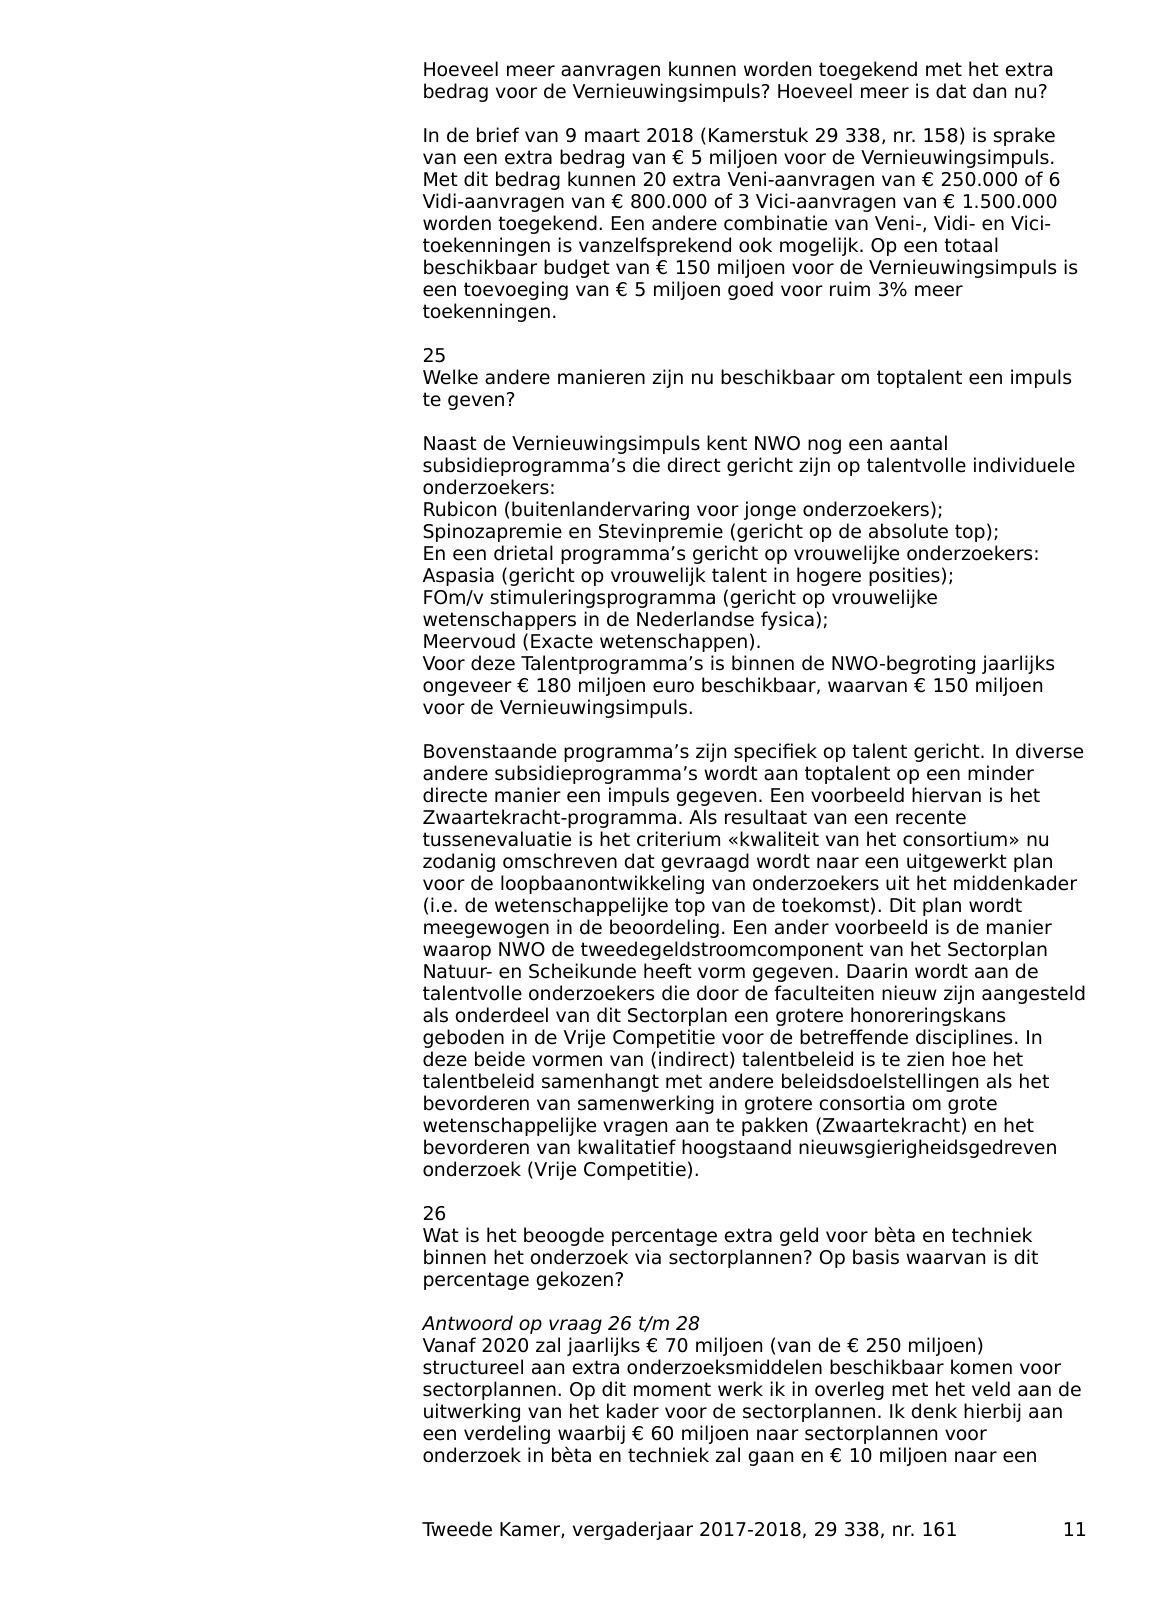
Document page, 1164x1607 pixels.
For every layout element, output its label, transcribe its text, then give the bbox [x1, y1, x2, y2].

text In de brief van 9 maart 2018 (Kamerstuk 29 338, nr. 158) is sprake van een extra bedrag van € 5 miljoen voor de Vernieuwingsimpuls. Met dit bedrag kunnen 20 extra Veni-aanvragen van € 250.000 of 6 Vidi-aanvragen van € 800.000 of 3 Vici-aanvragen van € 1.500.000 worden toegekend. Een andere combinatie van Veni-, Vidi- en Vici-toekenningen is vanzelfsprekend ook mogelijk. Op een totaal beschikbaar budget van € 150 miljoen voor de Vernieuwingsimpuls is een toevoeging van € 5 miljoen goed voor ruim 3% meer toekenningen. [422, 125, 1087, 323]
text Spinozapremie en Stevinpremie (gericht op de absolute top); [422, 521, 1087, 543]
text Voor deze Talentprogramma’s is binnen de NWO-begroting jaarlijks ongeveer € 180 miljoen euro beschikbaar, waarvan € 150 miljoen voor de Vernieuwingsimpuls. [422, 653, 1087, 719]
text 25 [422, 345, 1087, 367]
text Meervoud (Exacte wetenschappen). [422, 631, 1087, 653]
text Vanaf 2020 zal jaarlijks € 70 miljoen (van de € 250 miljoen) structureel aan extra onderzoeksmiddelen beschikbaar komen voor sectorplannen. Op dit moment werk ik in overleg met het veld aan de uitwerking van het kader voor de sectorplannen. Ik denk hierbij aan een verdeling waarbij € 60 miljoen naar sectorplannen voor onderzoek in bèta en techniek zal gaan en € 10 miljoen naar een [422, 1335, 1087, 1467]
text Naast de Vernieuwingsimpuls kent NWO nog een aantal subsidieprogramma’s die direct gericht zijn op talentvolle individuele onderzoekers: [422, 433, 1087, 499]
text Bovenstaande programma’s zijn specifiek op talent gericht. In diverse andere subsidieprogramma’s wordt aan toptalent op een minder directe manier een impuls gegeven. Een voorbeeld hiervan is het Zwaartekracht-programma. Als resultaat van een recente tussenevaluatie is het criterium «kwaliteit van het consortium» nu zodanig omschreven dat gevraagd wordt naar een uitgewerkt plan voor de loopbaanontwikkeling van onderzoekers uit het middenkader (i.e. de wetenschappelijke top van de toekomst). Dit plan wordt meegewogen in de beoordeling. Een ander voorbeeld is de manier waarop NWO de tweedegeldstroomcomponent van het Sectorplan Natuur- en Scheikunde heeft vorm gegeven. Daarin wordt aan de talentvolle onderzoekers die door de faculteiten nieuw zijn aangesteld als onderdeel van dit Sectorplan een grotere honoreringskans geboden in de Vrije Competitie voor de betreffende disciplines. In deze beide vormen van (indirect) talentbeleid is te zien hoe het talentbeleid samenhangt met andere beleidsdoelstellingen als het bevorderen van samenwerking in grotere consortia om grote wetenschappelijke vragen aan te pakken (Zwaartekracht) en het bevorderen van kwalitatief hoogstaand nieuwsgierigheidsgedreven onderzoek (Vrije Competitie). [422, 741, 1087, 1181]
text En een drietal programma’s gericht op vrouwelijke onderzoekers: [422, 543, 1087, 565]
text Hoeveel meer aanvragen kunnen worden toegekend met het extra bedrag voor de Vernieuwingsimpuls? Hoeveel meer is dat dan nu? [422, 59, 1087, 103]
text 26 [422, 1203, 1087, 1225]
text Aspasia (gericht op vrouwelijk talent in hogere posities); [422, 565, 1087, 587]
text FOm/v stimuleringsprogramma (gericht op vrouwelijke wetenschappers in de Nederlandse fysica); [422, 587, 1087, 631]
text Wat is het beoogde percentage extra geld voor bèta en techniek binnen het onderzoek via sectorplannen? Op basis waarvan is dit percentage gekozen? [422, 1225, 1087, 1291]
text Antwoord op vraag 26 t/m 28 [422, 1313, 1087, 1335]
text Welke andere manieren zijn nu beschikbaar om toptalent een impuls te geven? [422, 367, 1087, 411]
text Rubicon (buitenlandervaring voor jonge onderzoekers); [422, 499, 1087, 521]
